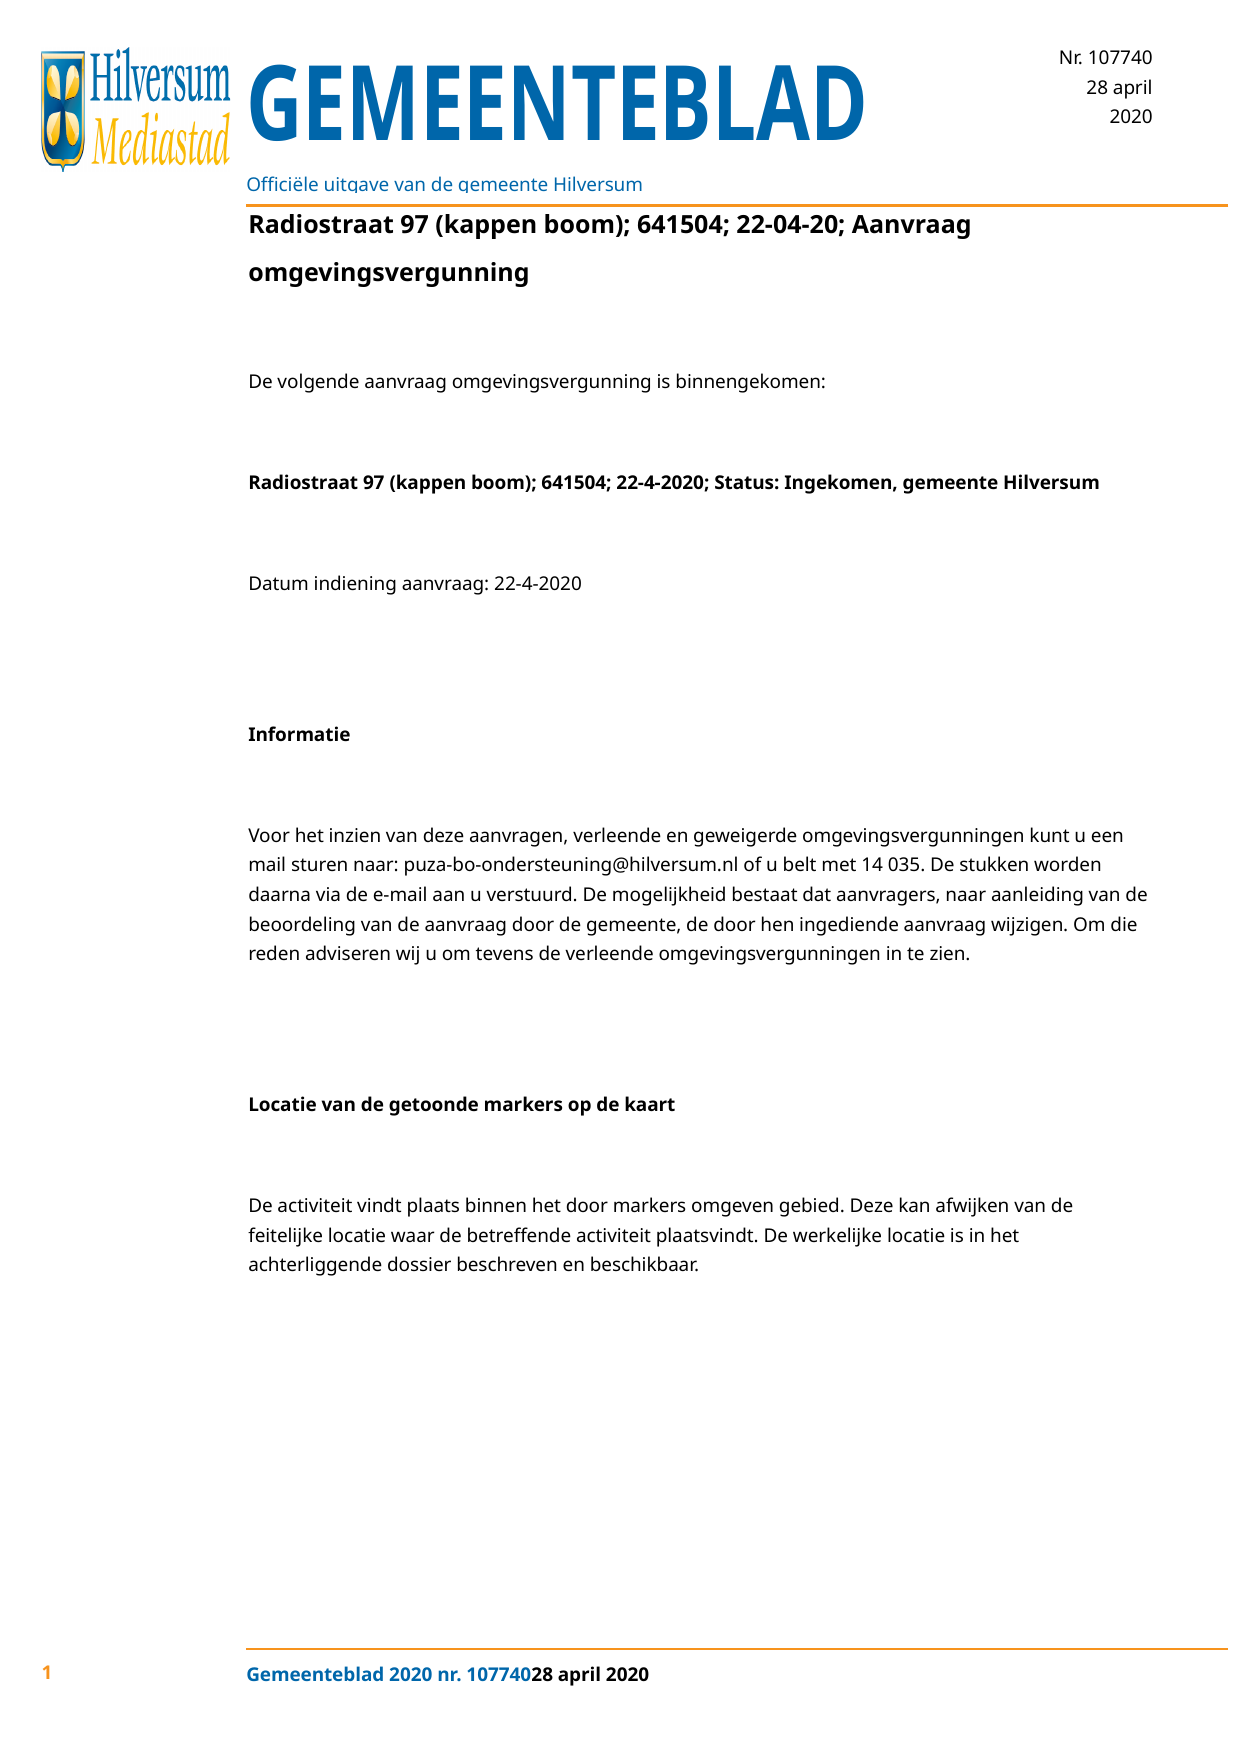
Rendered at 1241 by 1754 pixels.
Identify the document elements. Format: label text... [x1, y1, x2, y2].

text De volgende aanvraag omgevingsvergunning is binnengekomen: [248, 368, 1152, 394]
text Radiostraat 97 (kappen boom); 641504; 22-4-2020; Status: Ingekomen, gemeente Hilversum [248, 469, 1152, 495]
text Voor het inzien van deze aanvragen, verleende en geweigerde omgevingsvergunningen kunt u een mail sturen naar: puza-bo-ondersteuning@hilversum.nl of u belt met 14 035. De stukken worden daarna via de e-mail aan u verstuurd. De mogelijkheid bestaat dat aanvragers, naar aanleiding van de beoordeling van de aanvraag door de gemeente, de door hen ingediende aanvraag wijzigen. Om die reden adviseren wij u om tevens de verleende omgevingsvergunningen in te zien. [248, 822, 1152, 966]
picture [41, 47, 231, 172]
text Locatie van de getoonde markers op de kaart [248, 1092, 1152, 1117]
text Informatie [248, 721, 1152, 747]
text Datum indiening aanvraag: 22-4-2020 [248, 570, 1152, 596]
text Radiostraat 97 (kappen boom); 641504; 22-04-20; Aanvraag omgevingsvergunning [248, 207, 1152, 288]
text De activiteit vindt plaats binnen het door markers omgeven gebied. Deze kan afwijken van de feitelijke locatie waar de betreffende activiteit plaatsvindt. De werkelijke locatie is in het achterliggende dossier beschreven en beschikbaar. [248, 1192, 1152, 1277]
